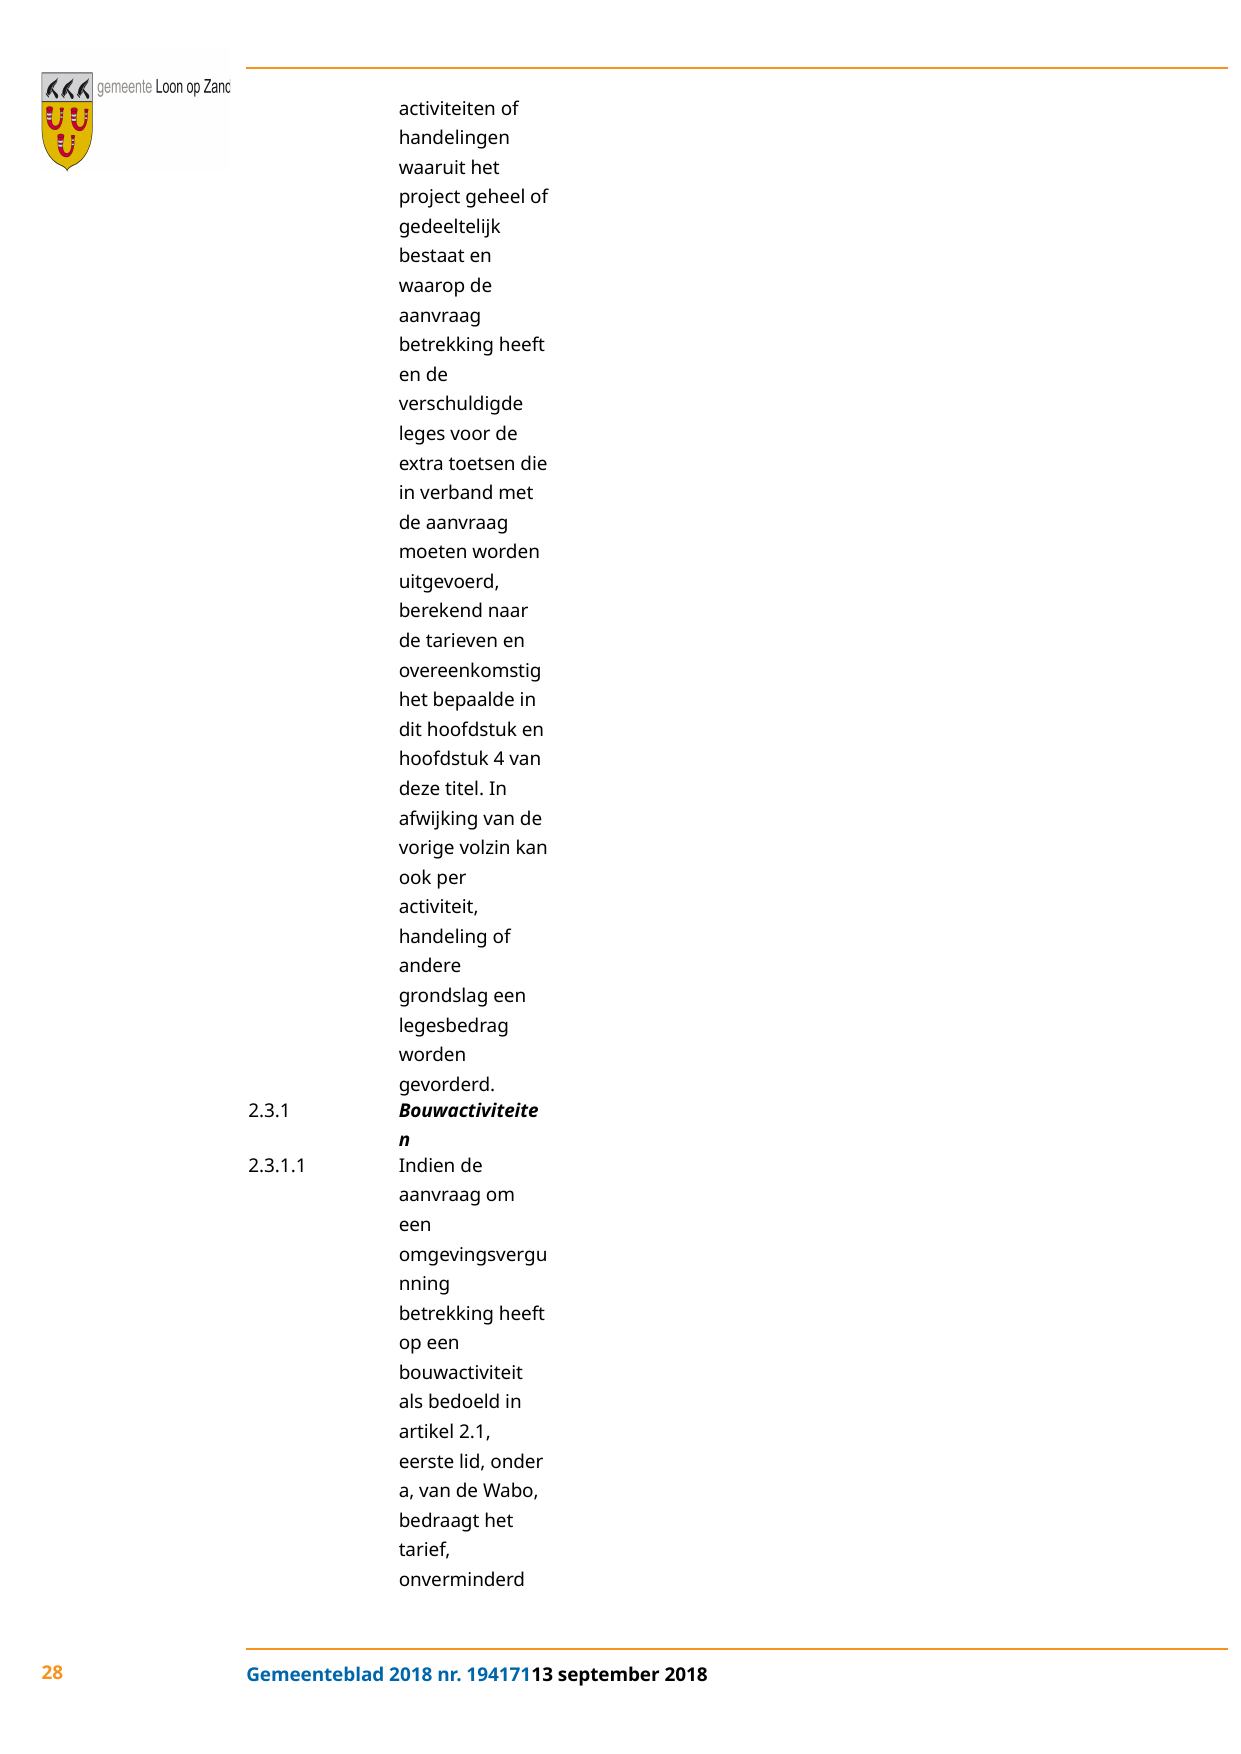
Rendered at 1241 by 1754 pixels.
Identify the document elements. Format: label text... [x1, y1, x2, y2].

table_cell [248, 95, 398, 1097]
table_cell [549, 1097, 700, 1152]
table_cell [549, 95, 700, 1097]
table_cell 2.3.1 [248, 1097, 398, 1152]
picture [41, 47, 231, 172]
table_cell activiteiten of handelingen waaruit het project geheel of gedeeltelijk bestaat en waarop de aanvraag betrekking heeft en de verschuldigde leges voor de extra toetsen die in verband met de aanvraag moeten worden uitgevoerd, berekend naar de tarieven en overeenkomstig het bepaalde in dit hoofdstuk en hoofdstuk 4 van deze titel. In afwijking van de vorige volzin kan ook per activiteit, handeling of andere grondslag een legesbedrag worden gevorderd. [399, 95, 549, 1097]
table_cell 2.3.1.1 [248, 1152, 398, 1592]
table_cell Indien de aanvraag om een omgevingsvergunning betrekking heeft op een bouwactiviteit als bedoeld in artikel 2.1, eerste lid, onder a, van de Wabo, bedraagt het tarief, onverminderd [399, 1152, 549, 1592]
table_cell [549, 1152, 700, 1592]
table_cell Bouwactiviteiten [399, 1097, 549, 1152]
